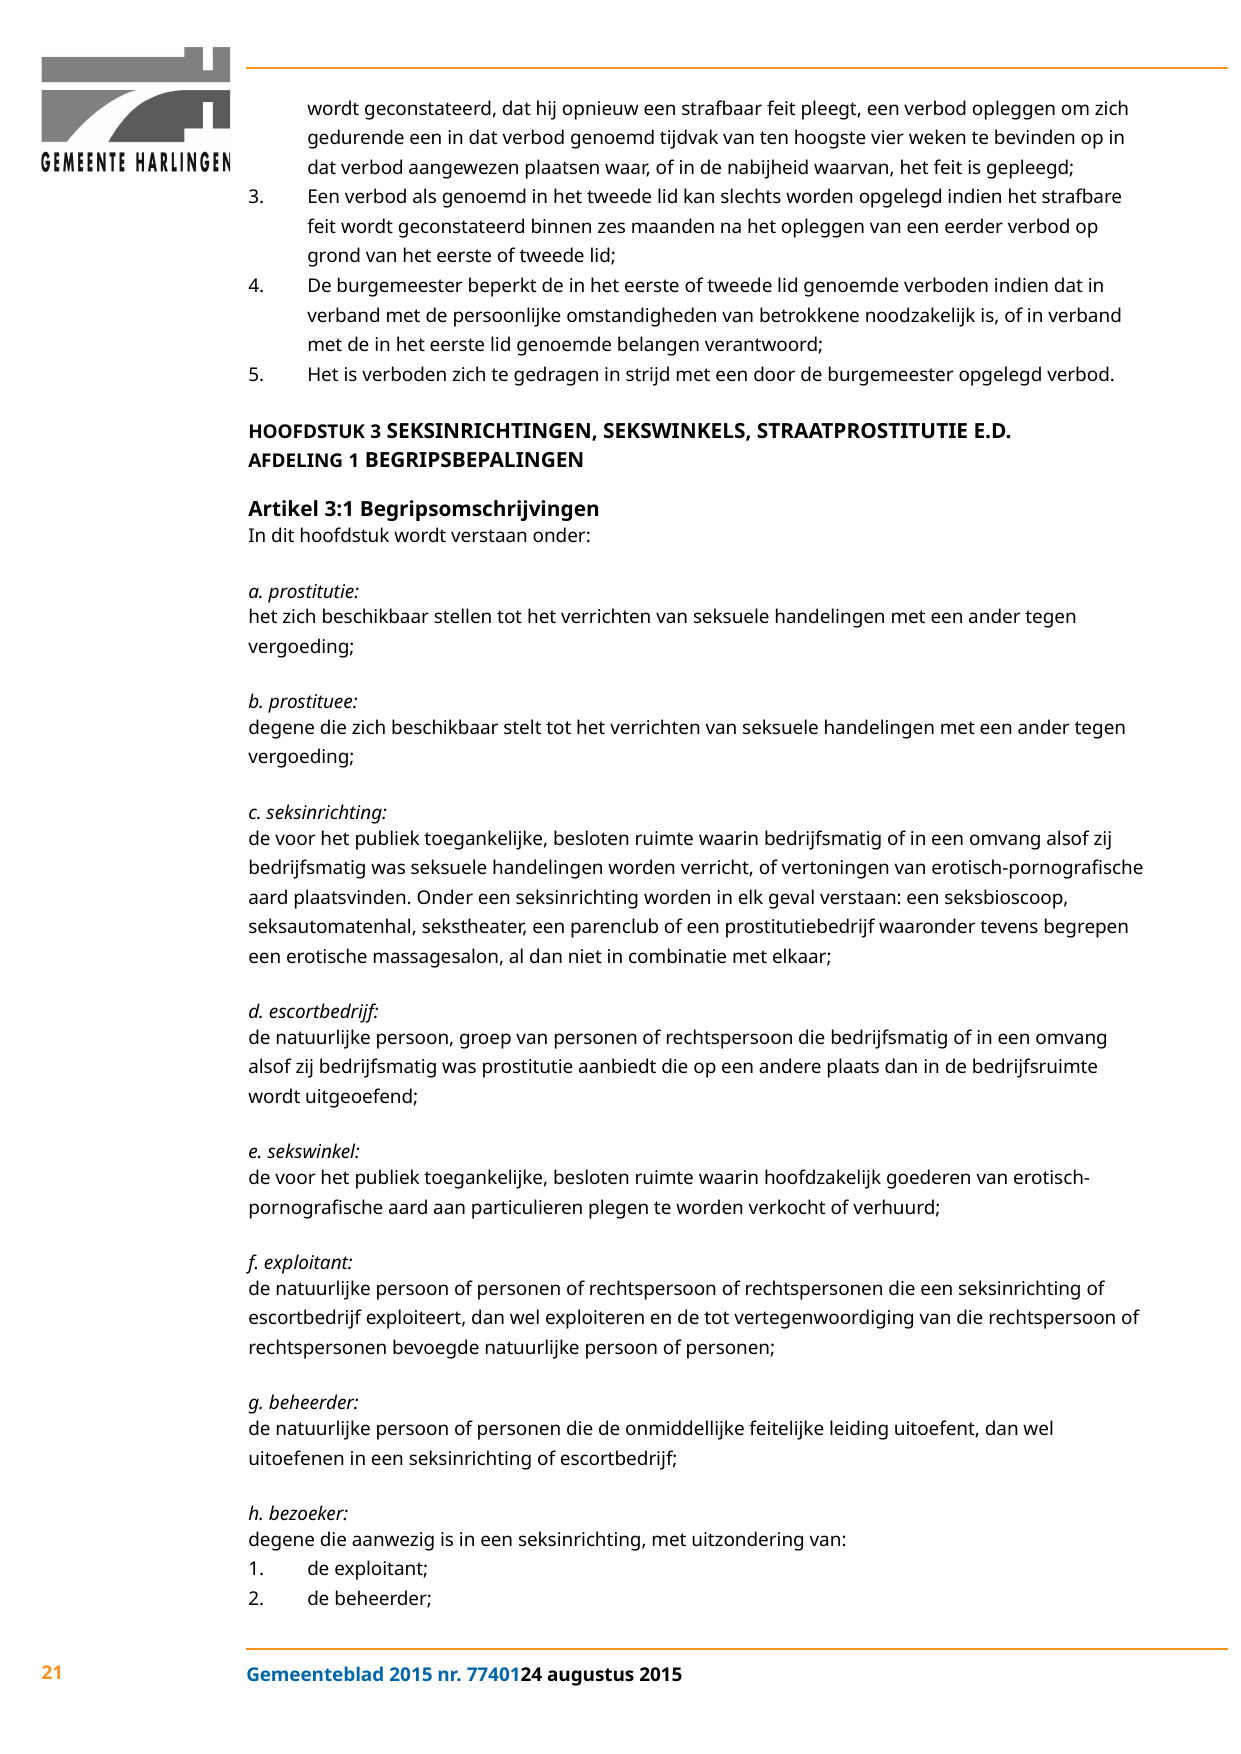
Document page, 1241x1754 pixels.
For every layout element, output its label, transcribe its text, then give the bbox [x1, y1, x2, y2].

text HOOFDSTUK 3 SEKSINRICHTINGEN, SEKSWINKELS, STRAATPROSTITUTIE E.D. [248, 416, 1152, 445]
list Een verbod als genoemd in het tweede lid kan slechts worden opgelegd indien het strafbare feit wordt geconstateerd binnen zes maanden na het opleggen van een eerder verbod op grond van het eerste of tweede lid; [248, 183, 1152, 268]
text d. escortbedrijf: [248, 998, 1152, 1024]
text de natuurlijke persoon, groep van personen of rechtspersoon die bedrijfsmatig of in een omvang alsof zij bedrijfsmatig was prostitutie aanbiedt die op een andere plaats dan in de bedrijfsruimte wordt uitgeoefend; [248, 1024, 1152, 1109]
list wordt geconstateerd, dat hij opnieuw een strafbaar feit pleegt, een verbod opleggen om zich gedurende een in dat verbod genoemd tijdvak van ten hoogste vier weken te bevinden op in dat verbod aangewezen plaatsen waar, of in de nabijheid waarvan, het feit is gepleegd; [248, 95, 1152, 180]
list Het is verboden zich te gedragen in strijd met een door de burgemeester opgelegd verbod. [248, 361, 1152, 387]
list de exploitant; [248, 1555, 1152, 1581]
text f. exploitant: [248, 1249, 1152, 1275]
text degene die zich beschikbaar stelt tot het verrichten van seksuele handelingen met een ander tegen vergoeding; [248, 714, 1152, 769]
text de natuurlijke persoon of personen of rechtspersoon of rechtspersonen die een seksinrichting of escortbedrijf exploiteert, dan wel exploiteren en de tot vertegenwoordiging van die rechtspersoon of rechtspersonen bevoegde natuurlijke persoon of personen; [248, 1275, 1152, 1360]
text h. bezoeker: [248, 1500, 1152, 1526]
text In dit hoofdstuk wordt verstaan onder: [248, 522, 1152, 548]
text degene die aanwezig is in een seksinrichting, met uitzondering van: [248, 1526, 1152, 1552]
text b. prostituee: [248, 688, 1152, 714]
text de voor het publiek toegankelijke, besloten ruimte waarin bedrijfsmatig of in een omvang alsof zij bedrijfsmatig was seksuele handelingen worden verricht, of vertoningen van erotisch-pornografische aard plaatsvinden. Onder een seksinrichting worden in elk geval verstaan: een seksbioscoop, seksautomatenhal, sekstheater, een parenclub of een prostitutiebedrijf waaronder tevens begrepen een erotische massagesalon, al dan niet in combinatie met elkaar; [248, 825, 1152, 969]
text a. prostitutie: [248, 578, 1152, 603]
text het zich beschikbaar stellen tot het verrichten van seksuele handelingen met een ander tegen vergoeding; [248, 603, 1152, 659]
text e. sekswinkel: [248, 1139, 1152, 1164]
picture [41, 47, 231, 172]
text c. seksinrichting: [248, 799, 1152, 825]
list de beheerder; [248, 1585, 1152, 1611]
list De burgemeester beperkt de in het eerste of tweede lid genoemde verboden indien dat in verband met de persoonlijke omstandigheden van betrokkene noodzakelijk is, of in verband met de in het eerste lid genoemde belangen verantwoord; [248, 272, 1152, 357]
text Artikel 3:1 Begripsomschrijvingen [248, 494, 1152, 522]
text AFDELING 1 BEGRIPSBEPALINGEN [248, 445, 1152, 473]
text g. beheerder: [248, 1389, 1152, 1415]
text de voor het publiek toegankelijke, besloten ruimte waarin hoofdzakelijk goederen van erotisch-pornografische aard aan particulieren plegen te worden verkocht of verhuurd; [248, 1164, 1152, 1220]
text de natuurlijke persoon of personen die de onmiddellijke feitelijke leiding uitoefent, dan wel uitoefenen in een seksinrichting of escortbedrijf; [248, 1415, 1152, 1471]
